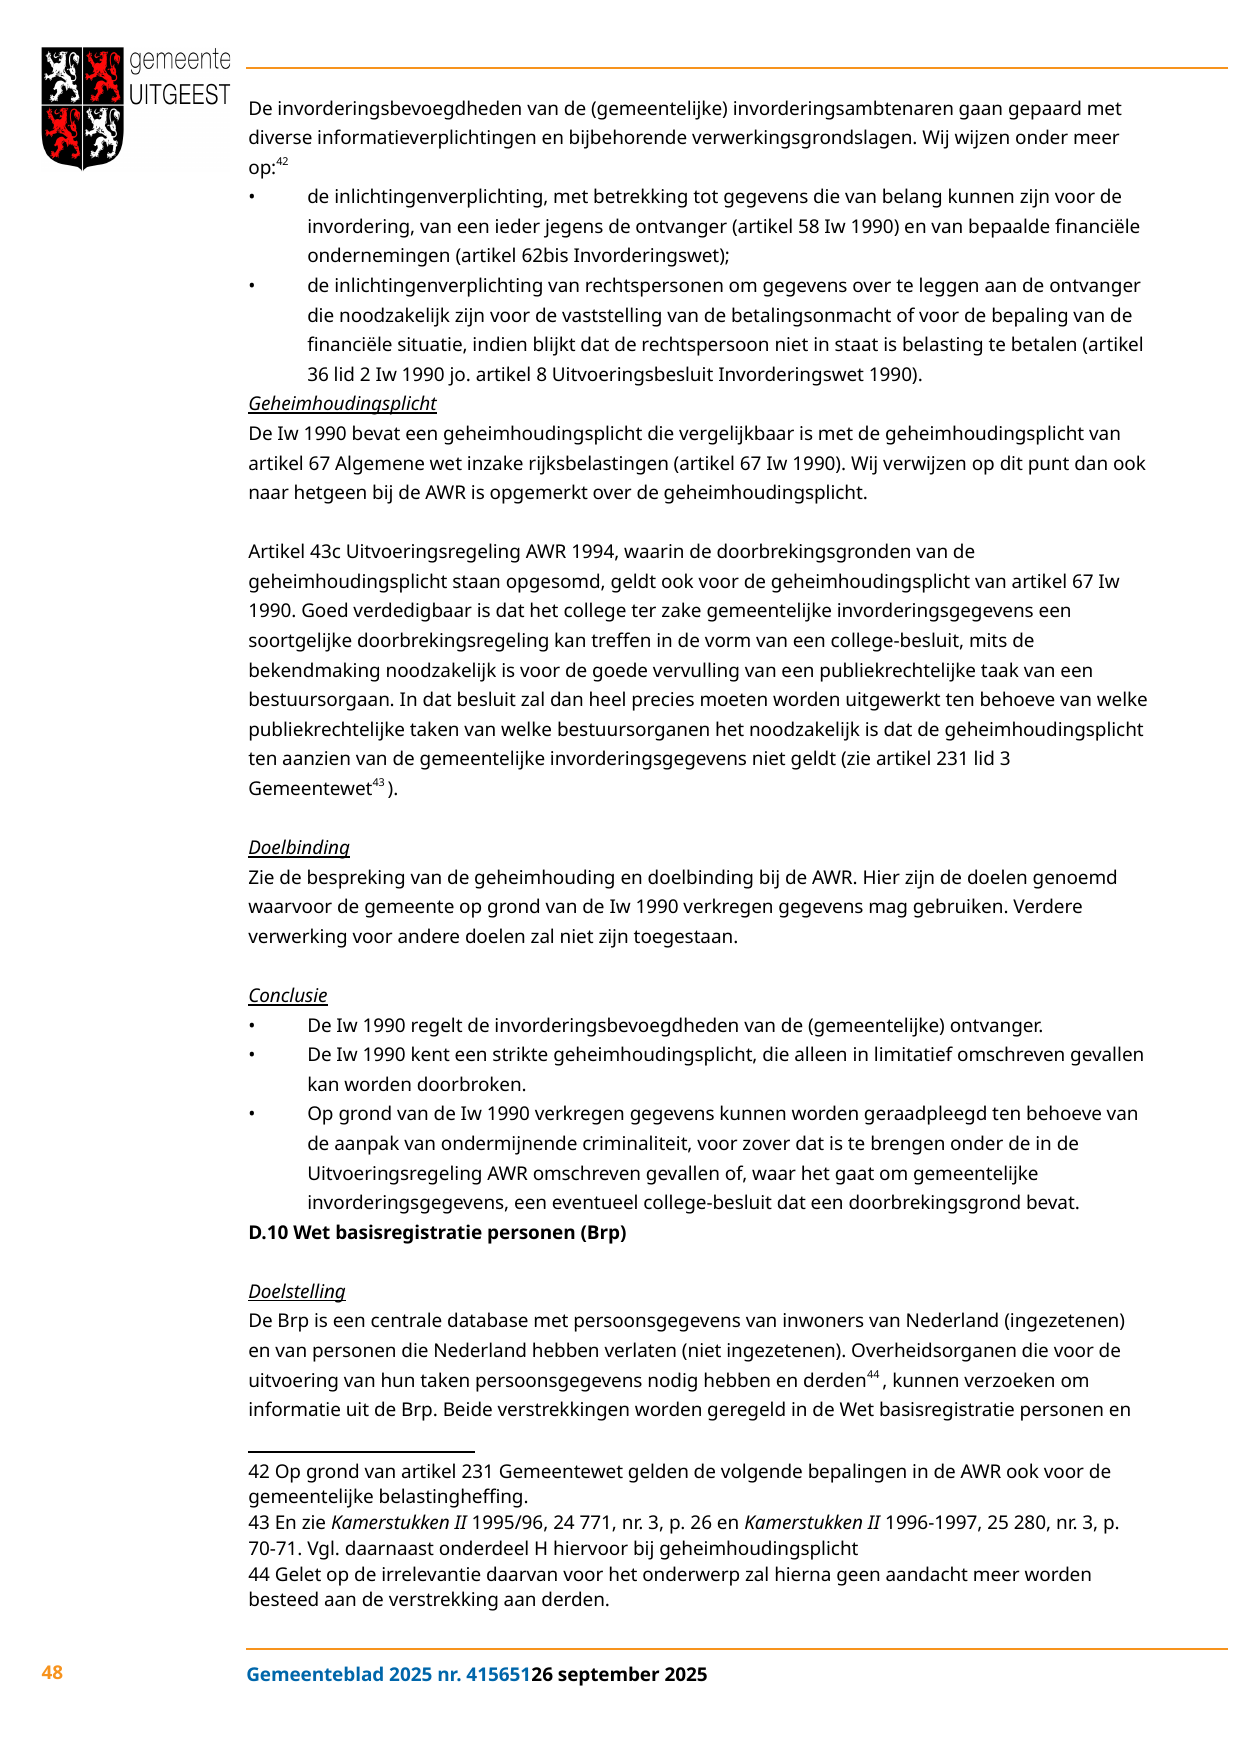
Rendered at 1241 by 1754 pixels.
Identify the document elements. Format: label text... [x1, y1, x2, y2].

list De Iw 1990 kent een strikte geheimhoudingsplicht, die alleen in limitatief omschreven gevallen kan worden doorbroken. [248, 1041, 1152, 1097]
text Geheimhoudingsplicht [248, 391, 1152, 416]
text Artikel 43c Uitvoeringsregeling AWR 1994, waarin de doorbrekingsgronden van de geheimhoudingsplicht staan opgesomd, geldt ook voor de geheimhoudingsplicht van artikel 67 Iw 1990. Goed verdedigbaar is dat het college ter zake gemeentelijke invorderingsgegevens een soortgelijke doorbrekingsregeling kan treffen in de vorm van een college-besluit, mits de bekendmaking noodzakelijk is voor de goede vervulling van een publiekrechtelijke taak van een bestuursorgaan. In dat besluit zal dan heel precies moeten worden uitgewerkt ten behoeve van welke publiekrechtelijke taken van welke bestuursorganen het noodzakelijk is dat de geheimhoudingsplicht ten aanzien van de gemeentelijke invorderingsgegevens niet geldt (zie artikel 231 lid 3 Gemeentewet). [248, 538, 1152, 801]
list de inlichtingenverplichting van rechtspersonen om gegevens over te leggen aan de ontvanger die noodzakelijk zijn voor de vaststelling van de betalingsonmacht of voor de bepaling van de financiële situatie, indien blijkt dat de rechtspersoon niet in staat is belasting te betalen (artikel 36 lid 2 Iw 1990 jo. artikel 8 Uitvoeringsbesluit Invorderingswet 1990). [248, 272, 1152, 387]
text Doelstelling [248, 1278, 1152, 1304]
text En zie Kamerstukken II 1995/96, 24 771, nr. 3, p. 26 en Kamerstukken II 1996-1997, 25 280, nr. 3, p. 70-71. Vgl. daarnaast onderdeel H hiervoor bij geheimhoudingsplicht [248, 1509, 1152, 1561]
list de inlichtingenverplichting, met betrekking tot gegevens die van belang kunnen zijn voor de invordering, van een ieder jegens de ontvanger (artikel 58 Iw 1990) en van bepaalde financiële ondernemingen (artikel 62bis Invorderingswet); [248, 183, 1152, 268]
list Op grond van de Iw 1990 verkregen gegevens kunnen worden geraadpleegd ten behoeve van de aanpak van ondermijnende criminaliteit, voor zover dat is te brengen onder de in de Uitvoeringsregeling AWR omschreven gevallen of, waar het gaat om gemeentelijke invorderingsgegevens, een eventueel college-besluit dat een doorbrekingsgrond bevat. [248, 1101, 1152, 1215]
text Conclusie [248, 982, 1152, 1008]
text Gelet op de irrelevantie daarvan voor het onderwerp zal hierna geen aandacht meer worden besteed aan de verstrekking aan derden. [248, 1561, 1152, 1612]
text De Brp is een centrale database met persoonsgegevens van inwoners van Nederland (ingezetenen) en van personen die Nederland hebben verlaten (niet ingezetenen). Overheidsorganen die voor de uitvoering van hun taken persoonsgegevens nodig hebben en derden, kunnen verzoeken om informatie uit de Brp. Beide verstrekkingen worden geregeld in de Wet basisregistratie personen en [248, 1308, 1152, 1422]
picture [41, 47, 231, 172]
text De invorderingsbevoegdheden van de (gemeentelijke) invorderingsambtenaren gaan gepaard met diverse informatieverplichtingen en bijbehorende verwerkingsgrondslagen. Wij wijzen onder meer op: [248, 95, 1152, 180]
text Doelbinding [248, 834, 1152, 860]
text De Iw 1990 bevat een geheimhoudingsplicht die vergelijkbaar is met de geheimhoudingsplicht van artikel 67 Algemene wet inzake rijksbelastingen (artikel 67 Iw 1990). Wij verwijzen op dit punt dan ook naar hetgeen bij de AWR is opgemerkt over de geheimhoudingsplicht. [248, 420, 1152, 505]
text D.10 Wet basisregistratie personen (Brp) [248, 1219, 1152, 1245]
list De Iw 1990 regelt de invorderingsbevoegdheden van de (gemeentelijke) ontvanger. [248, 1012, 1152, 1038]
text Zie de bespreking van de geheimhouding en doelbinding bij de AWR. Hier zijn de doelen genoemd waarvoor de gemeente op grond van de Iw 1990 verkregen gegevens mag gebruiken. Verdere verwerking voor andere doelen zal niet zijn toegestaan. [248, 864, 1152, 949]
text Op grond van artikel 231 Gemeentewet gelden de volgende bepalingen in de AWR ook voor de gemeentelijke belastingheffing. [248, 1458, 1152, 1509]
